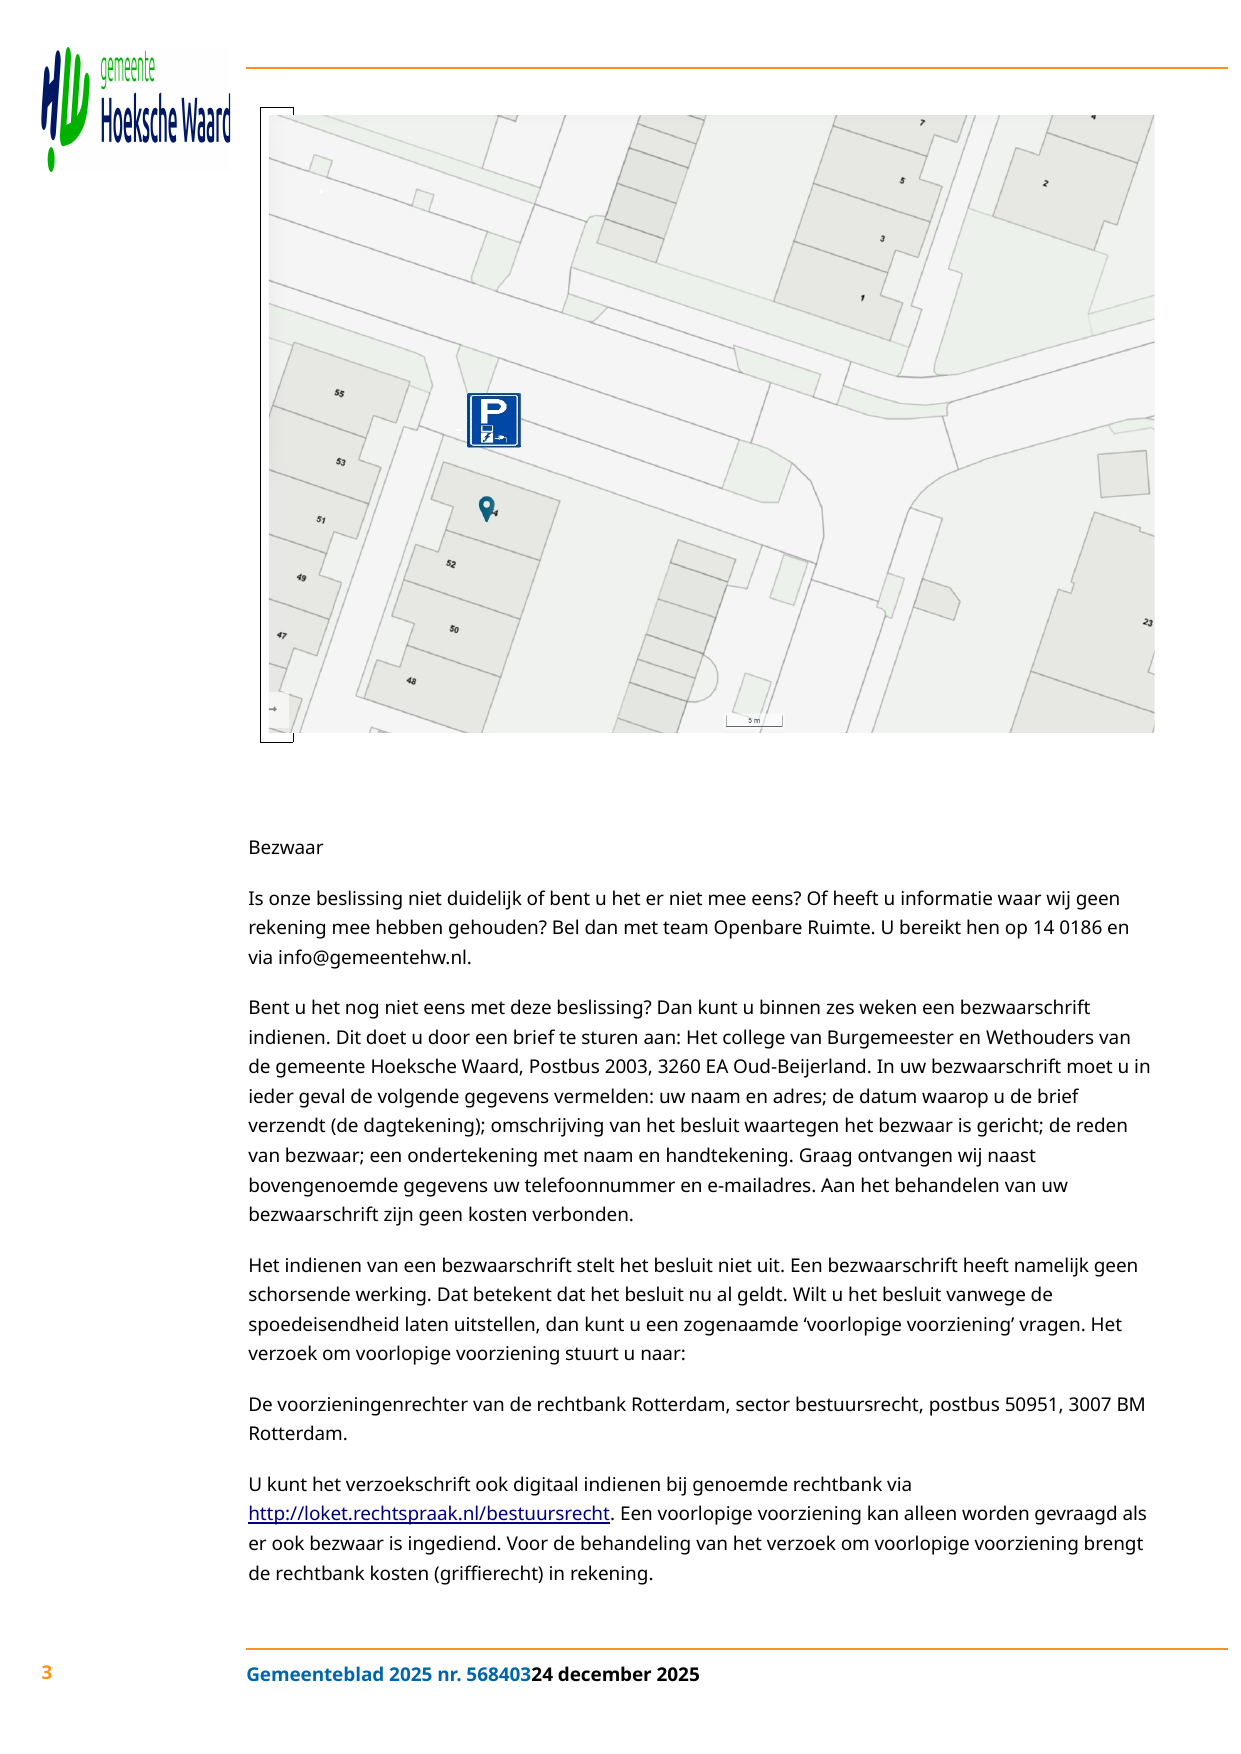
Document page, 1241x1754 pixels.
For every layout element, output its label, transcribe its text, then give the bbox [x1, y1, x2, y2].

text U kunt het verzoekschrift ook digitaal indienen bij genoemde rechtbank via http://loket.rechtspraak.nl/bestuursrecht. Een voorlopige voorziening kan alleen worden gevraagd als er ook bezwaar is ingediend. Voor de behandeling van het verzoek om voorlopige voorziening brengt de rechtbank kosten (griffierecht) in rekening. [248, 1471, 1152, 1585]
text Bent u het nog niet eens met deze beslissing? Dan kunt u binnen zes weken een bezwaarschrift indienen. Dit doet u door een brief te sturen aan: Het college van Burgemeester en Wethouders van de gemeente Hoeksche Waard, Postbus 2003, 3260 EA Oud-Beijerland. In uw bezwaarschrift moet u in ieder geval de volgende gegevens vermelden: uw naam en adres; de datum waarop u de brief verzendt (de dagtekening); omschrijving van het besluit waartegen het bezwaar is gericht; de reden van bezwaar; een ondertekening met naam en handtekening. Graag ontvangen wij naast bovengenoemde gegevens uw telefoonnummer en e-mailadres. Aan het behandelen van uw bezwaarschrift zijn geen kosten verbonden. [248, 994, 1152, 1227]
picture [41, 47, 231, 172]
text Bezwaar [248, 834, 1152, 860]
text Het indienen van een bezwaarschrift stelt het besluit niet uit. Een bezwaarschrift heeft namelijk geen schorsende werking. Dat betekent dat het besluit nu al geldt. Wilt u het besluit vanwege de spoedeisendheid laten uitstellen, dan kunt u een zogenaamde ‘voorlopige voorziening’ vragen. Het verzoek om voorlopige voorziening stuurt u naar: [248, 1252, 1152, 1366]
text Is onze beslissing niet duidelijk of bent u het er niet mee eens? Of heeft u informatie waar wij geen rekening mee hebben gehouden? Bel dan met team Openbare Ruimte. U bereikt hen op 14 0186 en via info@gemeentehw.nl. [248, 885, 1152, 969]
picture [268, 115, 1155, 733]
text De voorzieningenrechter van de rechtbank Rotterdam, sector bestuursrecht, postbus 50951, 3007 BM Rotterdam. [248, 1391, 1152, 1446]
